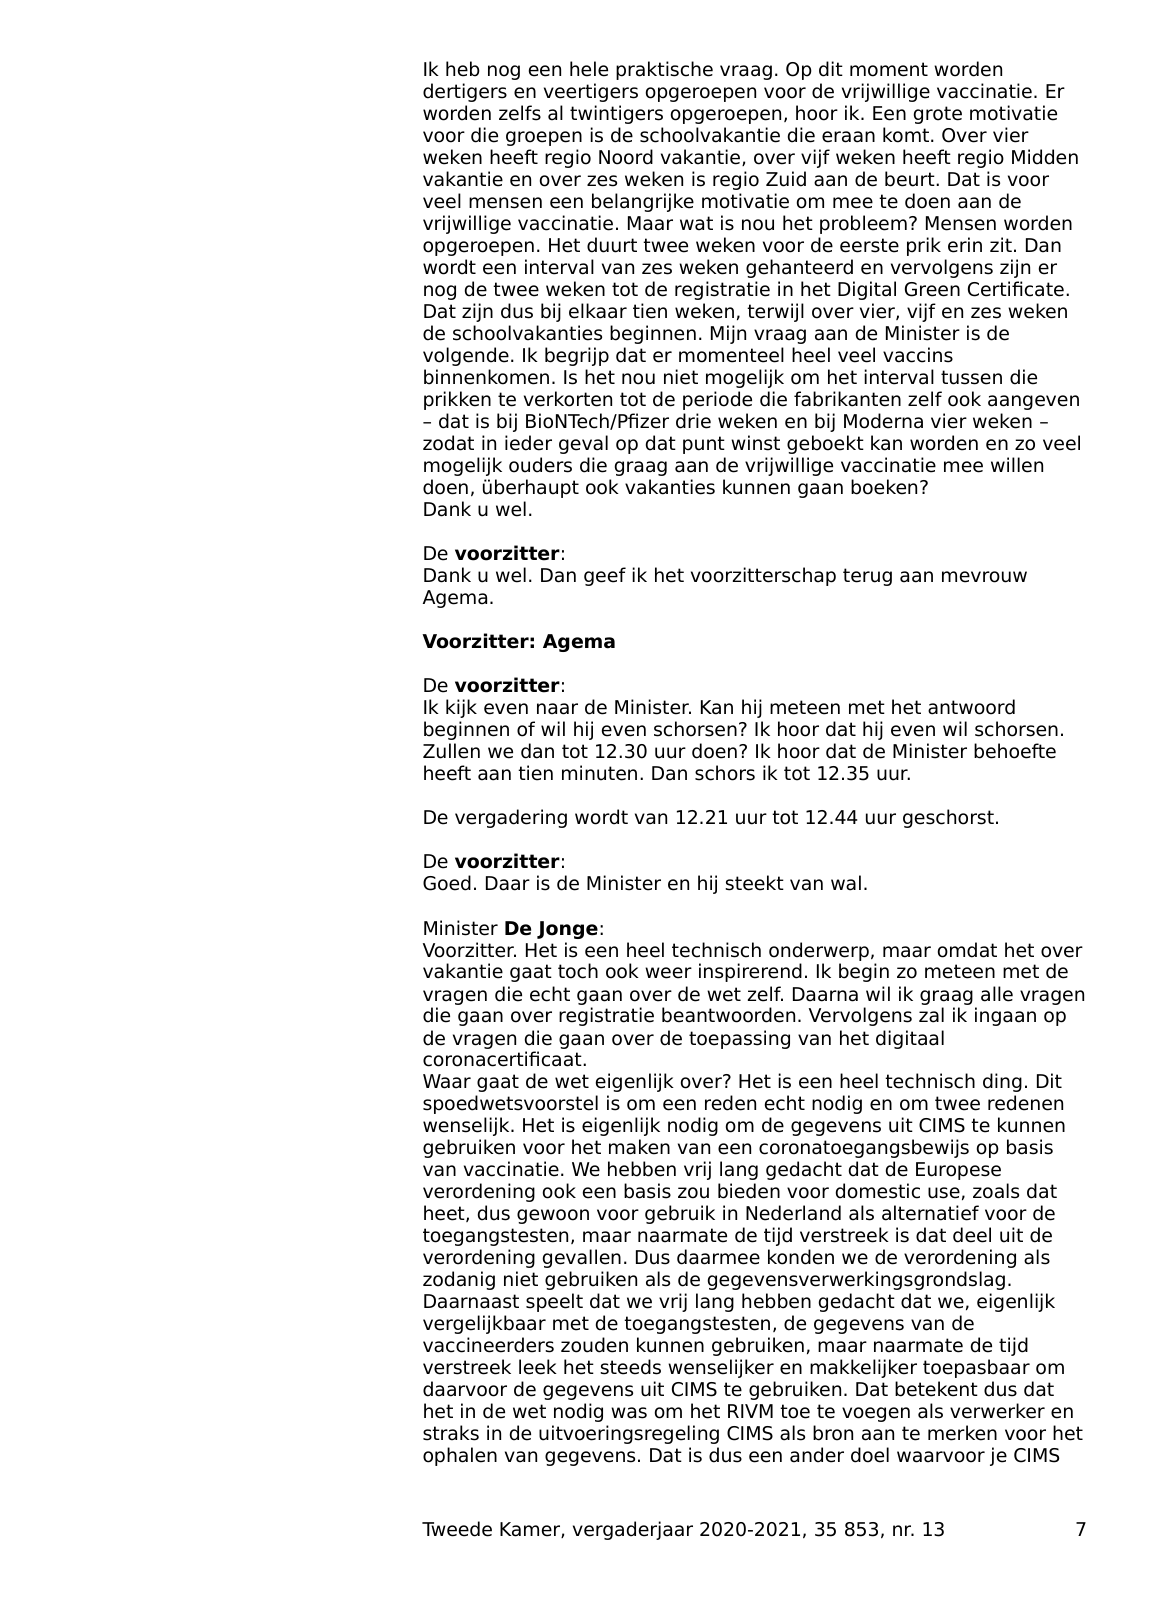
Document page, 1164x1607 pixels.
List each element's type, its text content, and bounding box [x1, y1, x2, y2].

subtitle Voorzitter: Agema [422, 631, 1087, 653]
text Waar gaat de wet eigenlijk over? Het is een heel technisch ding. Dit spoedwetsvoorstel is om een reden echt nodig en om twee redenen wenselijk. Het is eigenlijk nodig om de gegevens uit CIMS te kunnen gebruiken voor het maken van een coronatoegangsbewijs op basis van vaccinatie. We hebben vrij lang gedacht dat de Europese verordening ook een basis zou bieden voor domestic use, zoals dat heet, dus gewoon voor gebruik in Nederland als alternatief voor de toegangstesten, maar naarmate de tijd verstreek is dat deel uit de verordening gevallen. Dus daarmee konden we de verordening als zodanig niet gebruiken als de gegevensverwerkingsgrondslag. [422, 1071, 1087, 1291]
text Ik kijk even naar de Minister. Kan hij meteen met het antwoord beginnen of wil hij even schorsen? Ik hoor dat hij even wil schorsen. Zullen we dan tot 12.30 uur doen? Ik hoor dat de Minister behoefte heeft aan tien minuten. Dan schors ik tot 12.35 uur. [422, 697, 1087, 785]
text Goed. Daar is de Minister en hij steekt van wal. [422, 873, 1087, 895]
text De voorzitter: [422, 675, 1087, 697]
text Voorzitter. Het is een heel technisch onderwerp, maar omdat het over vakantie gaat toch ook weer inspirerend. Ik begin zo meteen met de vragen die echt gaan over de wet zelf. Daarna wil ik graag alle vragen die gaan over registratie beantwoorden. Vervolgens zal ik ingaan op de vragen die gaan over de toepassing van het digitaal coronacertificaat. [422, 939, 1087, 1071]
text Dank u wel. [422, 499, 1087, 521]
text Daarnaast speelt dat we vrij lang hebben gedacht dat we, eigenlijk vergelijkbaar met de toegangstesten, de gegevens van de vaccineerders zouden kunnen gebruiken, maar naarmate de tijd verstreek leek het steeds wenselijker en makkelijker toepasbaar om daarvoor de gegevens uit CIMS te gebruiken. Dat betekent dus dat het in de wet nodig was om het RIVM toe te voegen als verwerker en straks in de uitvoeringsregeling CIMS als bron aan te merken voor het ophalen van gegevens. Dat is dus een ander doel waarvoor je CIMS [422, 1291, 1087, 1467]
text Minister De Jonge: [422, 917, 1087, 939]
text De vergadering wordt van 12.21 uur tot 12.44 uur geschorst. [422, 807, 1087, 829]
text Dank u wel. Dan geef ik het voorzitterschap terug aan mevrouw Agema. [422, 565, 1087, 609]
text Ik heb nog een hele praktische vraag. Op dit moment worden dertigers en veertigers opgeroepen voor de vrijwillige vaccinatie. Er worden zelfs al twintigers opgeroepen, hoor ik. Een grote motivatie voor die groepen is de schoolvakantie die eraan komt. Over vier weken heeft regio Noord vakantie, over vijf weken heeft regio Midden vakantie en over zes weken is regio Zuid aan de beurt. Dat is voor veel mensen een belangrijke motivatie om mee te doen aan de vrijwillige vaccinatie. Maar wat is nou het probleem? Mensen worden opgeroepen. Het duurt twee weken voor de eerste prik erin zit. Dan wordt een interval van zes weken gehanteerd en vervolgens zijn er nog de twee weken tot de registratie in het Digital Green Certificate. Dat zijn dus bij elkaar tien weken, terwijl over vier, vijf en zes weken de schoolvakanties beginnen. Mijn vraag aan de Minister is de volgende. Ik begrijp dat er momenteel heel veel vaccins binnenkomen. Is het nou niet mogelijk om het interval tussen die prikken te verkorten tot de periode die fabrikanten zelf ook aangeven – dat is bij BioNTech/Pfizer drie weken en bij Moderna vier weken – zodat in ieder geval op dat punt winst geboekt kan worden en zo veel mogelijk ouders die graag aan de vrijwillige vaccinatie mee willen doen, überhaupt ook vakanties kunnen gaan boeken? [422, 59, 1087, 499]
text De voorzitter: [422, 543, 1087, 565]
text De voorzitter: [422, 851, 1087, 873]
